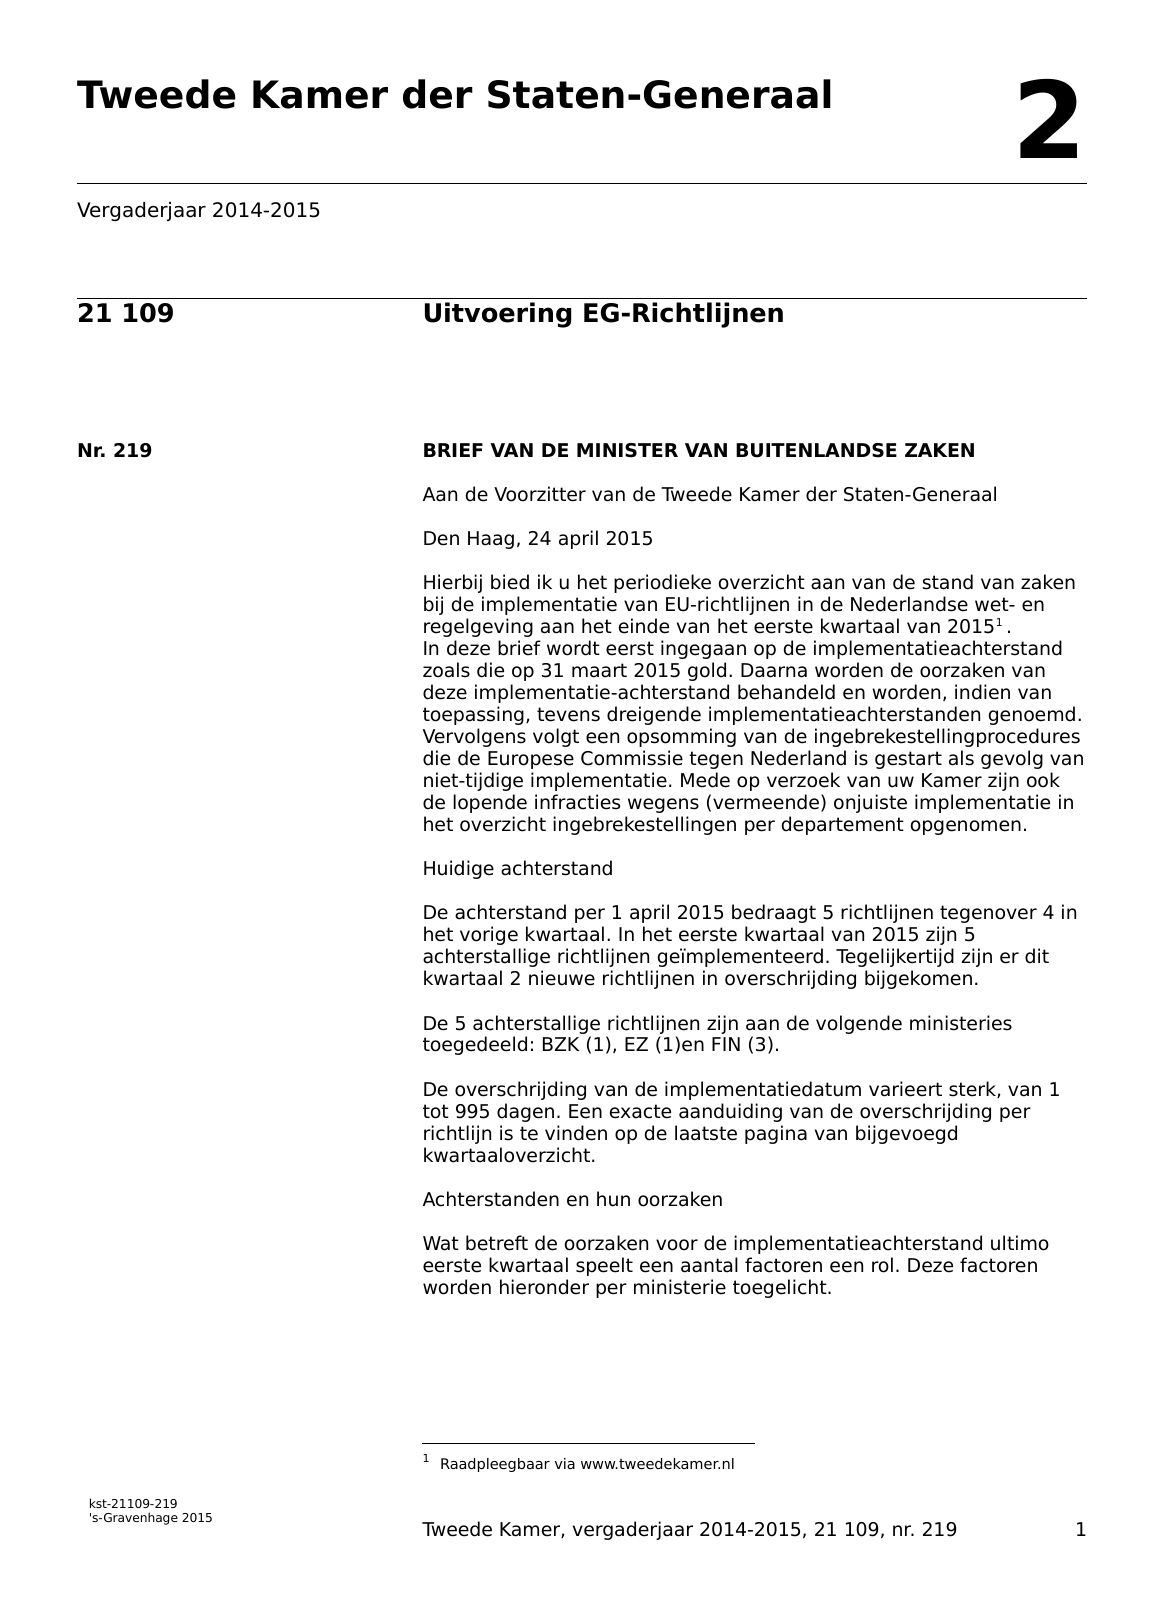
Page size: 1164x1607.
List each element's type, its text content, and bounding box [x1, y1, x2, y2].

text 's-Gravenhage 2015 [88, 1511, 323, 1525]
text Hierbij bied ik u het periodieke overzicht aan van de stand van zaken bij de implementatie van EU-richtlijnen in de Nederlandse wet- en regelgeving aan het einde van het eerste kwartaal van 2015. [422, 572, 1087, 638]
text Raadpleegbaar via www.tweedekamer.nl [422, 1452, 1087, 1474]
text kst-21109-219 [88, 1497, 323, 1511]
table_cell Vergaderjaar 2014-2015 [77, 184, 1087, 298]
text Aan de Voorzitter van de Tweede Kamer der Staten-Generaal [422, 484, 1087, 506]
text In deze brief wordt eerst ingegaan op de implementatieachterstand zoals die op 31 maart 2015 gold. Daarna worden de oorzaken van deze implementatie-achterstand behandeld en worden, indien van toepassing, tevens dreigende implementatieachterstanden genoemd. Vervolgens volgt een opsomming van de ingebrekestellingprocedures die de Europese Commissie tegen Nederland is gestart als gevolg van niet-tijdige implementatie. Mede op verzoek van uw Kamer zijn ook de lopende infracties wegens (vermeende) onjuiste implementatie in het overzicht ingebrekestellingen per departement opgenomen. [422, 638, 1087, 836]
text De 5 achterstallige richtlijnen zijn aan de volgende ministeries toegedeeld: BZK (1), EZ (1)en FIN (3). [422, 1012, 1087, 1056]
table_header Tweede Kamer der Staten-Generaal [77, 59, 886, 183]
text Den Haag, 24 april 2015 [422, 528, 1087, 550]
subtitle Huidige achterstand [422, 858, 1087, 880]
subtitle Nr. 219 BRIEF VAN DE MINISTER VAN BUITENLANDSE ZAKEN [77, 440, 1087, 462]
subtitle Achterstanden en hun oorzaken [422, 1189, 1087, 1211]
text De achterstand per 1 april 2015 bedraagt 5 richtlijnen tegenover 4 in het vorige kwartaal. In het eerste kwartaal van 2015 zijn 5 achterstallige richtlijnen geïmplementeerd. Tegelijkertijd zijn er dit kwartaal 2 nieuwe richtlijnen in overschrijding bijgekomen. [422, 902, 1087, 990]
text Wat betreft de oorzaken voor de implementatieachterstand ultimo eerste kwartaal speelt een aantal factoren een rol. Deze factoren worden hieronder per ministerie toegelicht. [422, 1233, 1087, 1299]
text De overschrijding van de implementatiedatum varieert sterk, van 1 tot 995 dagen. Een exacte aanduiding van de overschrijding per richtlijn is te vinden op de laatste pagina van bijgevoegd kwartaaloverzicht. [422, 1078, 1087, 1166]
table_header 2 [886, 59, 1087, 183]
subtitle 21 109 Uitvoering EG-Richtlijnen [77, 299, 1087, 329]
